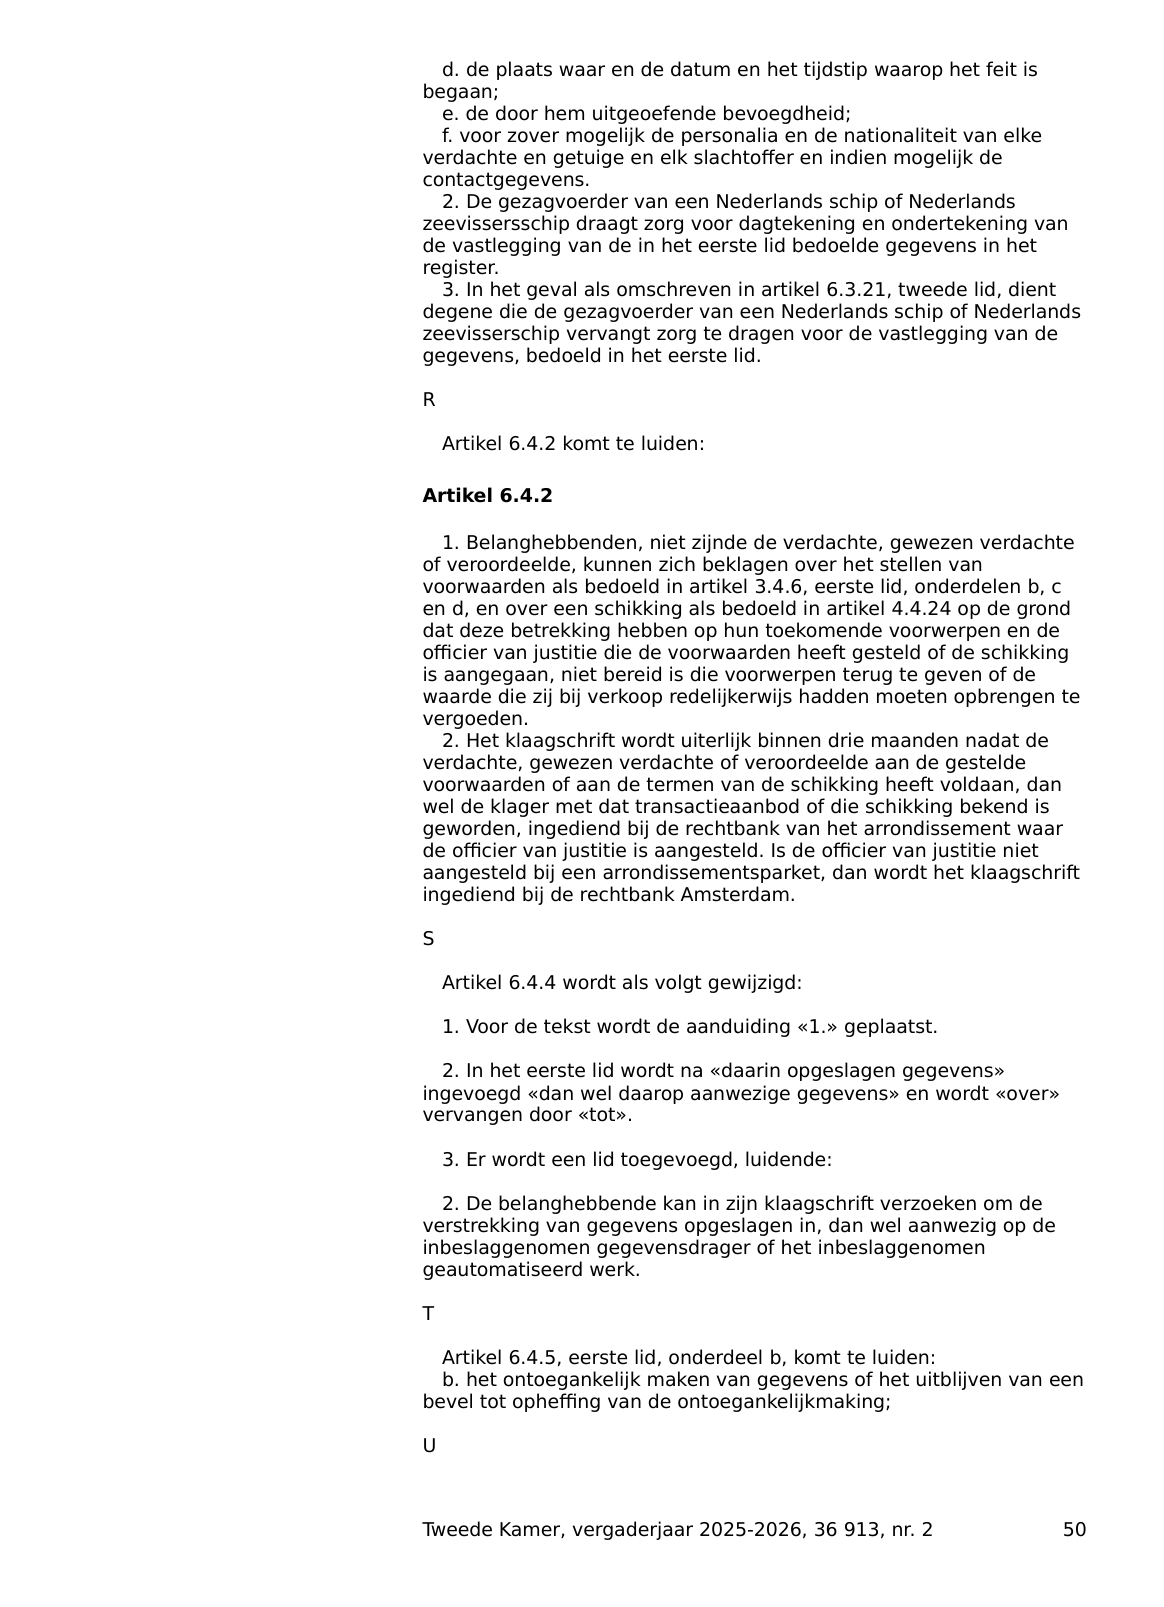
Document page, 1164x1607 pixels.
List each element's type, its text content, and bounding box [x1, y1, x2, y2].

text d. de plaats waar en de datum en het tijdstip waarop het feit is begaan; [422, 59, 1087, 103]
text Artikel 6.4.2 komt te luiden: [422, 433, 1087, 455]
text 2. De gezagvoerder van een Nederlands schip of Nederlands zeevissersschip draagt zorg voor dagtekening en ondertekening van de vastlegging van de in het eerste lid bedoelde gegevens in het register. [422, 191, 1087, 279]
text 3. In het geval als omschreven in artikel 6.3.21, tweede lid, dient degene die de gezagvoerder van een Nederlands schip of Nederlands zeevisserschip vervangt zorg te dragen voor de vastlegging van de gegevens, bedoeld in het eerste lid. [422, 279, 1087, 367]
text 2. De belanghebbende kan in zijn klaagschrift verzoeken om de verstrekking van gegevens opgeslagen in, dan wel aanwezig op de inbeslaggenomen gegevensdrager of het inbeslaggenomen geautomatiseerd werk. [422, 1193, 1087, 1281]
text 2. In het eerste lid wordt na «daarin opgeslagen gegevens» ingevoegd «dan wel daarop aanwezige gegevens» en wordt «over» vervangen door «tot». [422, 1060, 1087, 1126]
text 3. Er wordt een lid toegevoegd, luidende: [422, 1148, 1087, 1171]
text S [422, 928, 1087, 950]
text f. voor zover mogelijk de personalia en de nationaliteit van elke verdachte en getuige en elk slachtoffer en indien mogelijk de contactgegevens. [422, 125, 1087, 191]
subtitle Artikel 6.4.2 [422, 485, 1087, 507]
text b. het ontoegankelijk maken van gegevens of het uitblijven van een bevel tot opheffing van de ontoegankelijkmaking; [422, 1369, 1087, 1413]
text Artikel 6.4.5, eerste lid, onderdeel b, komt te luiden: [422, 1347, 1087, 1369]
text T [422, 1303, 1087, 1325]
text Artikel 6.4.4 wordt als volgt gewijzigd: [422, 972, 1087, 994]
text R [422, 389, 1087, 411]
text U [422, 1435, 1087, 1457]
text 2. Het klaagschrift wordt uiterlijk binnen drie maanden nadat de verdachte, gewezen verdachte of veroordeelde aan de gestelde voorwaarden of aan de termen van de schikking heeft voldaan, dan wel de klager met dat transactieaanbod of die schikking bekend is geworden, ingediend bij de rechtbank van het arrondissement waar de officier van justitie is aangesteld. Is de officier van justitie niet aangesteld bij een arrondissementsparket, dan wordt het klaagschrift ingediend bij de rechtbank Amsterdam. [422, 730, 1087, 906]
text 1. Voor de tekst wordt de aanduiding «1.» geplaatst. [422, 1016, 1087, 1038]
text e. de door hem uitgeoefende bevoegdheid; [422, 103, 1087, 125]
text 1. Belanghebbenden, niet zijnde de verdachte, gewezen verdachte of veroordeelde, kunnen zich beklagen over het stellen van voorwaarden als bedoeld in artikel 3.4.6, eerste lid, onderdelen b, c en d, en over een schikking als bedoeld in artikel 4.4.24 op de grond dat deze betrekking hebben op hun toekomende voorwerpen en de officier van justitie die de voorwaarden heeft gesteld of de schikking is aangegaan, niet bereid is die voorwerpen terug te geven of de waarde die zij bij verkoop redelijkerwijs hadden moeten opbrengen te vergoeden. [422, 532, 1087, 730]
